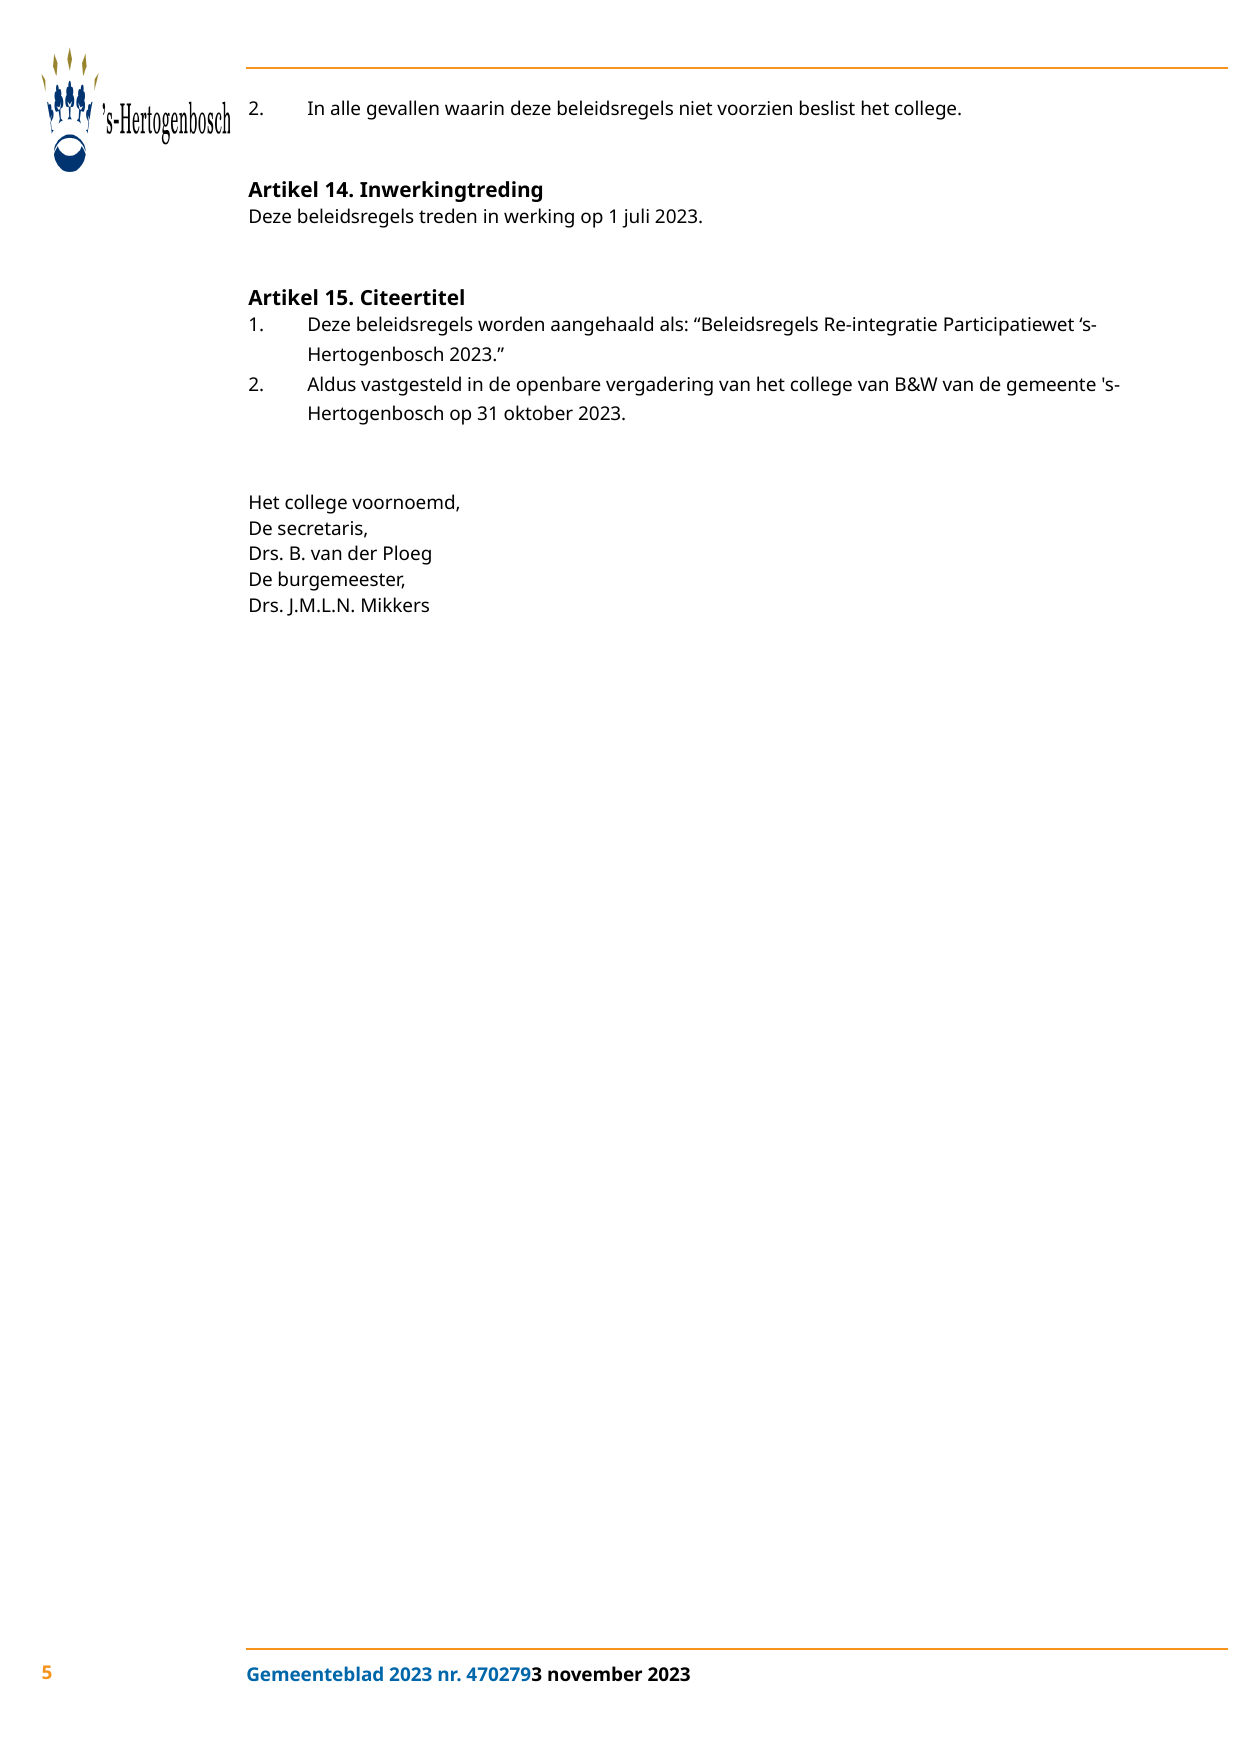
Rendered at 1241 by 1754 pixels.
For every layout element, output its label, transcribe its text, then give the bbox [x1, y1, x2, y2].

text Artikel 15. Citeertitel [248, 283, 1152, 312]
text Het college voornoemd, [248, 489, 1152, 515]
text De secretaris, [248, 515, 1152, 541]
list Deze beleidsregels worden aangehaald als: “Beleidsregels Re-integratie Participatiewet ‘s-Hertogenbosch 2023.” [248, 312, 1152, 367]
text Artikel 14. Inwerkingtreding [248, 175, 1152, 203]
text Deze beleidsregels treden in werking op 1 juli 2023. [248, 203, 1152, 229]
picture [41, 47, 231, 172]
text Drs. B. van der Ploeg [248, 541, 1152, 566]
text Drs. J.M.L.N. Mikkers [248, 592, 1152, 618]
list Aldus vastgesteld in de openbare vergadering van het college van B&W van de gemeente 's-Hertogenbosch op 31 oktober 2023. [248, 371, 1152, 426]
text De burgemeester, [248, 566, 1152, 592]
list In alle gevallen waarin deze beleidsregels niet voorzien beslist het college. [248, 95, 1152, 121]
